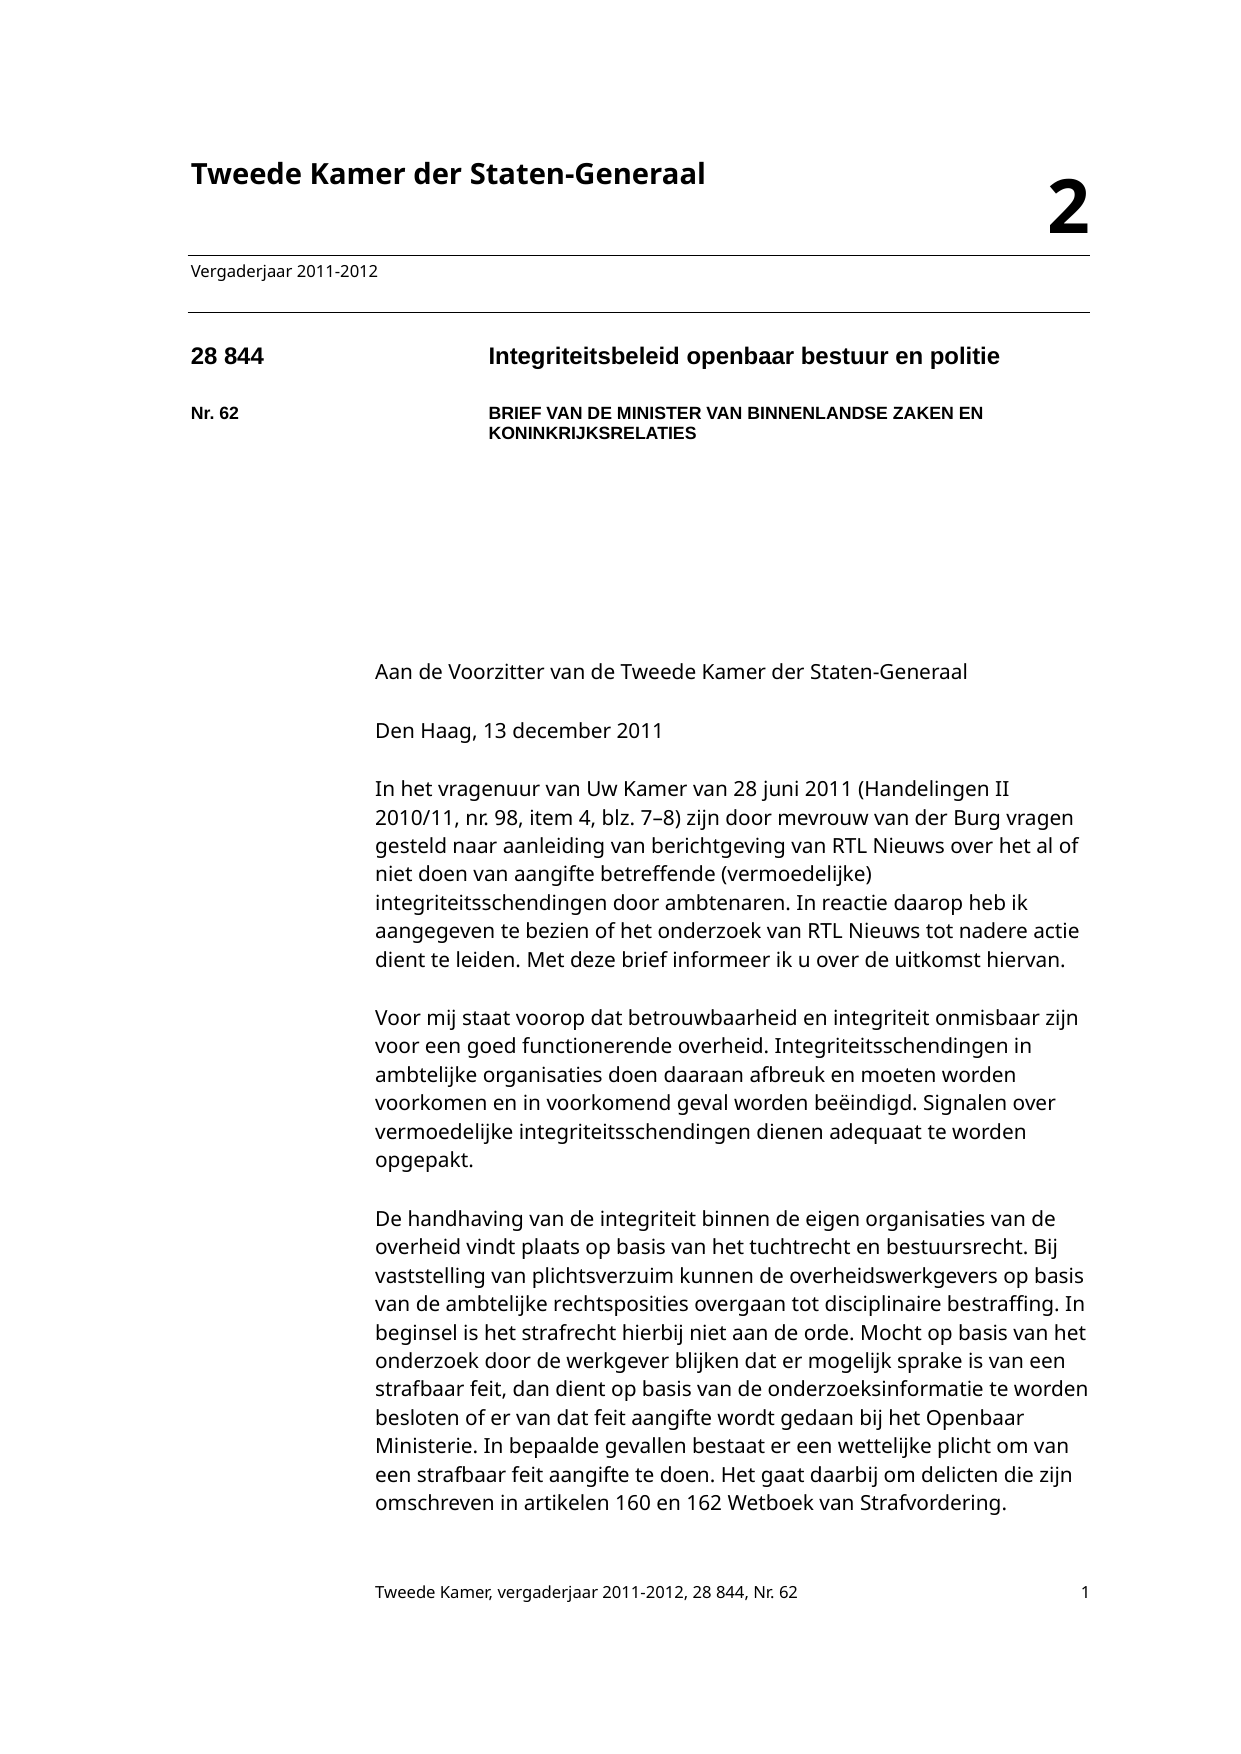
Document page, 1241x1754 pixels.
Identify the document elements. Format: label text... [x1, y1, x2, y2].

table_cell [188, 313, 485, 339]
table_cell [485, 313, 1090, 339]
table_cell 28 844 [188, 339, 485, 399]
table_cell BRIEF VAN DE MINISTER VAN BINNENLANDSE ZAKEN EN KONINKRIJKSRELATIES [485, 399, 1090, 539]
text In het vragenuur van Uw Kamer van 28 juni 2011 (Handelingen II 2010/11, nr. 98, item 4, blz. 7–8) zijn door mevrouw van der Burg vragen gesteld naar aanleiding van berichtgeving van RTL Nieuws over het al of niet doen van aangifte betreffende (vermoedelijke) integriteitsschendingen door ambtenaren. In reactie daarop heb ik aangegeven te bezien of het onderzoek van RTL Nieuws tot nadere actie dient te leiden. Met deze brief informeer ik u over de uitkomst hiervan. [375, 774, 1090, 973]
text Den Haag, 13 december 2011 [375, 716, 1090, 744]
table_cell [485, 256, 1090, 312]
table_cell Vergaderjaar 2011-2012 [188, 256, 485, 312]
table_cell Integriteitsbeleid openbaar bestuur en politie [485, 339, 1090, 399]
text Aan de Voorzitter van de Tweede Kamer der Staten-Generaal [375, 657, 1090, 686]
text Voor mij staat voorop dat betrouwbaarheid en integriteit onmisbaar zijn voor een goed functionerende overheid. Integriteitsschendingen in ambtelijke organisaties doen daaraan afbreuk en moeten worden voorkomen en in voorkomend geval worden beëindigd. Signalen over vermoedelijke integriteitsschendingen dienen adequaat te worden opgepakt. [375, 1003, 1090, 1174]
text De handhaving van de integriteit binnen de eigen organisaties van de overheid vindt plaats op basis van het tuchtrecht en bestuursrecht. Bij vaststelling van plichtsverzuim kunnen de overheidswerkgevers op basis van de ambtelijke rechtsposities overgaan tot disciplinaire bestraffing. In beginsel is het strafrecht hierbij niet aan de orde. Mocht op basis van het onderzoek door de werkgever blijken dat er mogelijk sprake is van een strafbaar feit, dan dient op basis van de onderzoeksinformatie te worden besloten of er van dat feit aangifte wordt gedaan bij het Openbaar Ministerie. In bepaalde gevallen bestaat er een wettelijke plicht om van een strafbaar feit aangifte te doen. Het gaat daarbij om delicten die zijn omschreven in artikelen 160 en 162 Wetboek van Strafvordering. [375, 1204, 1090, 1517]
table_cell Nr. 62 [188, 399, 485, 539]
table_header Tweede Kamer der Staten-Generaal [188, 150, 909, 255]
table_header 2 [910, 150, 1090, 255]
